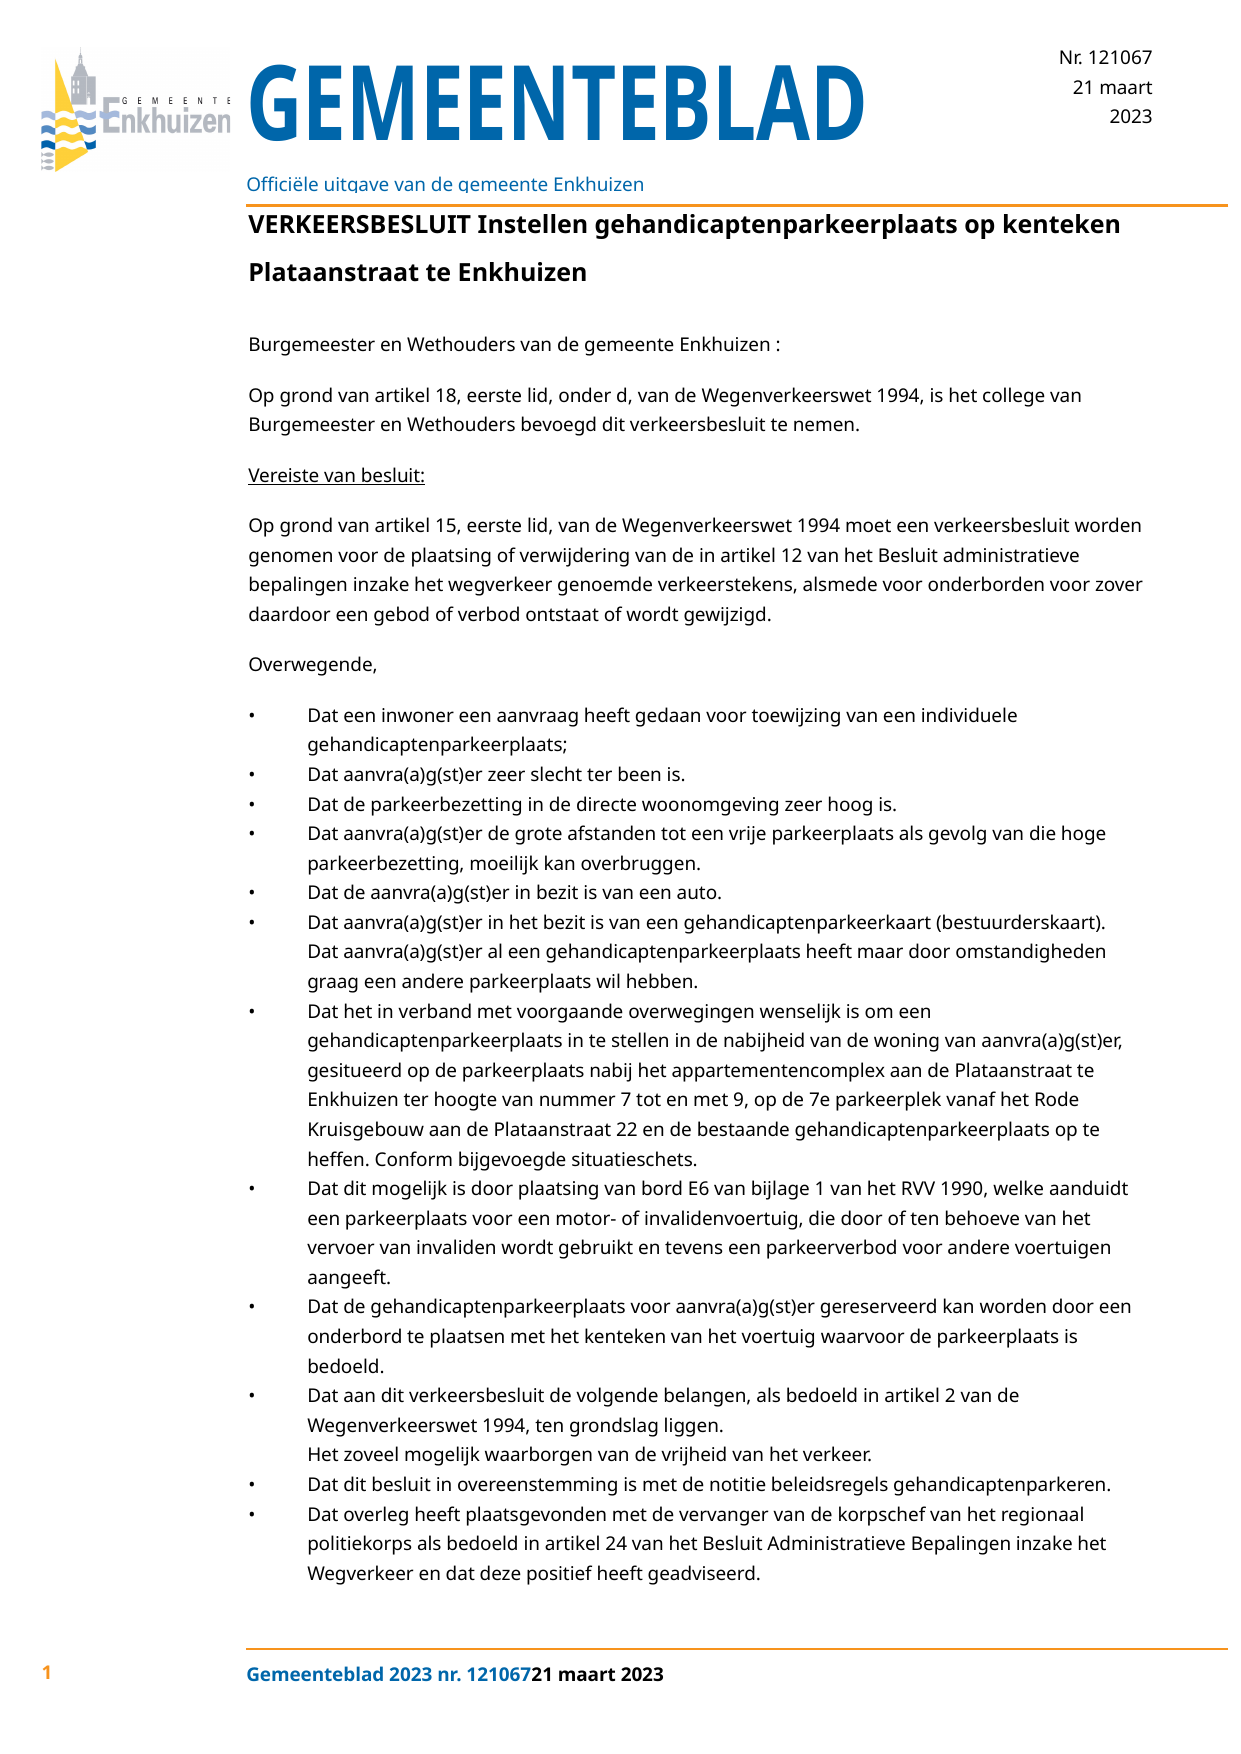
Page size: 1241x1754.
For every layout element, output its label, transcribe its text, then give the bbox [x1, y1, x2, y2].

list Dat aanvra(a)g(st)er al een gehandicaptenparkeerplaats heeft maar door omstandigheden graag een andere parkeerplaats wil hebben. [248, 939, 1152, 994]
text Vereiste van besluit: [248, 462, 1152, 488]
list Dat aanvra(a)g(st)er de grote afstanden tot een vrije parkeerplaats als gevolg van die hoge parkeerbezetting, moeilijk kan overbruggen. [248, 820, 1152, 876]
list Dat aanvra(a)g(st)er in het bezit is van een gehandicaptenparkeerkaart (bestuurderskaart). [248, 909, 1152, 935]
text Op grond van artikel 18, eerste lid, onder d, van de Wegenverkeerswet 1994, is het college van Burgemeester en Wethouders bevoegd dit verkeersbesluit te nemen. [248, 382, 1152, 437]
list Dat dit mogelijk is door plaatsing van bord E6 van bijlage 1 van het RVV 1990, welke aanduidt een parkeerplaats voor een motor- of invalidenvoertuig, die door of ten behoeve van het vervoer van invaliden wordt gebruikt en tevens een parkeerverbod voor andere voertuigen aangeeft. [248, 1175, 1152, 1290]
text Burgemeester en Wethouders van de gemeente Enkhuizen : [248, 332, 1152, 357]
list Dat de parkeerbezetting in de directe woonomgeving zeer hoog is. [248, 791, 1152, 816]
list Dat dit besluit in overeenstemming is met de notitie beleidsregels gehandicaptenparkeren. [248, 1471, 1152, 1497]
list Dat aan dit verkeersbesluit de volgende belangen, als bedoeld in artikel 2 van de Wegenverkeerswet 1994, ten grondslag liggen. [248, 1382, 1152, 1438]
list Dat de aanvra(a)g(st)er in bezit is van een auto. [248, 879, 1152, 905]
list Dat de gehandicaptenparkeerplaats voor aanvra(a)g(st)er gereserveerd kan worden door een onderbord te plaatsen met het kenteken van het voertuig waarvoor de parkeerplaats is bedoeld. [248, 1294, 1152, 1378]
list Het zoveel mogelijk waarborgen van de vrijheid van het verkeer. [248, 1442, 1152, 1467]
text Overwegende, [248, 652, 1152, 677]
list Dat een inwoner een aanvraag heeft gedaan voor toewijzing van een individuele gehandicaptenparkeerplaats; [248, 702, 1152, 757]
text Op grond van artikel 15, eerste lid, van de Wegenverkeerswet 1994 moet een verkeersbesluit worden genomen voor de plaatsing of verwijdering van de in artikel 12 van het Besluit administratieve bepalingen inzake het wegverkeer genoemde verkeerstekens, alsmede voor onderborden voor zover daardoor een gebod of verbod ontstaat of wordt gewijzigd. [248, 512, 1152, 627]
text VERKEERSBESLUIT Instellen gehandicaptenparkeerplaats op kenteken Plataanstraat te Enkhuizen [248, 207, 1152, 288]
list Dat overleg heeft plaatsgevonden met de vervanger van de korpschef van het regionaal politiekorps als bedoeld in artikel 24 van het Besluit Administratieve Bepalingen inzake het Wegverkeer en dat deze positief heeft geadviseerd. [248, 1501, 1152, 1586]
picture [41, 47, 231, 172]
list Dat aanvra(a)g(st)er zeer slecht ter been is. [248, 761, 1152, 787]
list Dat het in verband met voorgaande overwegingen wenselijk is om een gehandicaptenparkeerplaats in te stellen in de nabijheid van de woning van aanvra(a)g(st)er, gesitueerd op de parkeerplaats nabij het appartementencomplex aan de Plataanstraat te Enkhuizen ter hoogte van nummer 7 tot en met 9, op de 7e parkeerplek vanaf het Rode Kruisgebouw aan de Plataanstraat 22 en de bestaande gehandicaptenparkeerplaats op te heffen. Conform bijgevoegde situatieschets. [248, 998, 1152, 1171]
